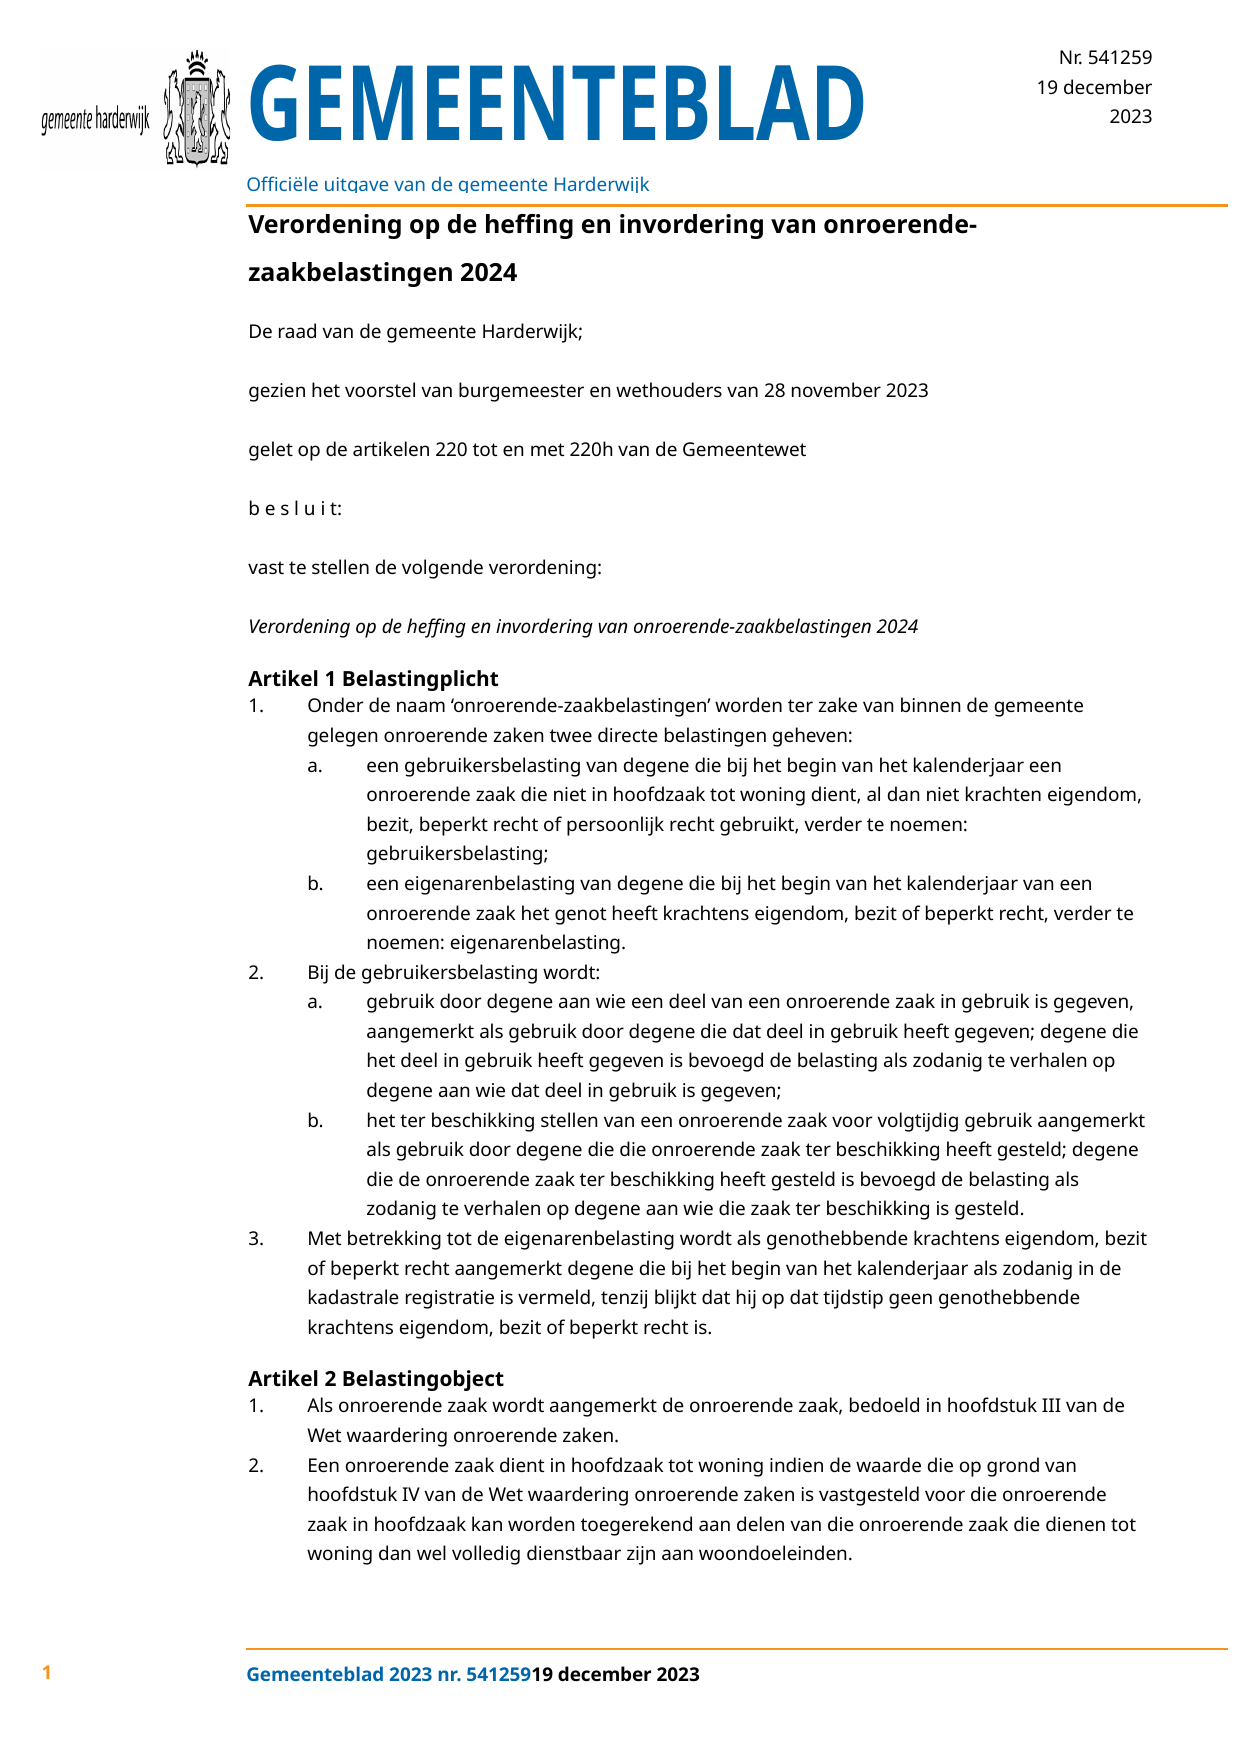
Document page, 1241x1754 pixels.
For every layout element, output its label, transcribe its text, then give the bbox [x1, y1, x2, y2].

text Artikel 1 Belastingplicht [248, 664, 1152, 693]
list Met betrekking tot de eigenarenbelasting wordt als genothebbende krachtens eigendom, bezit of beperkt recht aangemerkt degene die bij het begin van het kalenderjaar als zodanig in de kadastrale registratie is vermeld, tenzij blijkt dat hij op dat tijdstip geen genothebbende krachtens eigendom, bezit of beperkt recht is. [248, 1225, 1152, 1339]
text gelet op de artikelen 220 tot en met 220h van de Gemeentewet [248, 436, 1152, 462]
text b e s l u i t: [248, 495, 1152, 521]
text Artikel 2 Belastingobject [248, 1364, 1152, 1393]
text Verordening op de heffing en invordering van onroerende-zaakbelastingen 2024 [248, 614, 1152, 639]
list Als onroerende zaak wordt aangemerkt de onroerende zaak, bedoeld in hoofdstuk III van de Wet waardering onroerende zaken. [248, 1393, 1152, 1448]
list gebruik door degene aan wie een deel van een onroerende zaak in gebruik is gegeven, aangemerkt als gebruik door degene die dat deel in gebruik heeft gegeven; degene die het deel in gebruik heeft gegeven is bevoegd de belasting als zodanig te verhalen op degene aan wie dat deel in gebruik is gegeven; [307, 988, 1152, 1103]
picture [41, 47, 231, 172]
list Onder de naam ‘onroerende-zaakbelastingen’ worden ter zake van binnen de gemeente gelegen onroerende zaken twee directe belastingen geheven: [248, 693, 1152, 748]
list het ter beschikking stellen van een onroerende zaak voor volgtijdig gebruik aangemerkt als gebruik door degene die die onroerende zaak ter beschikking heeft gesteld; degene die de onroerende zaak ter beschikking heeft gesteld is bevoegd de belasting als zodanig te verhalen op degene aan wie die zaak ter beschikking is gesteld. [307, 1107, 1152, 1221]
list Een onroerende zaak dient in hoofdzaak tot woning indien de waarde die op grond van hoofdstuk IV van de Wet waardering onroerende zaken is vastgesteld voor die onroerende zaak in hoofdzaak kan worden toegerekend aan delen van die onroerende zaak die dienen tot woning dan wel volledig dienstbaar zijn aan woondoeleinden. [248, 1452, 1152, 1566]
text gezien het voorstel van burgemeester en wethouders van 28 november 2023 [248, 377, 1152, 403]
list Bij de gebruikersbelasting wordt: [248, 959, 1152, 984]
list een gebruikersbelasting van degene die bij het begin van het kalenderjaar een onroerende zaak die niet in hoofdzaak tot woning dient, al dan niet krachten eigendom, bezit, beperkt recht of persoonlijk recht gebruikt, verder te noemen: gebruikersbelasting; [307, 752, 1152, 866]
text De raad van de gemeente Harderwijk; [248, 318, 1152, 344]
text vast te stellen de volgende verordening: [248, 554, 1152, 580]
list een eigenarenbelasting van degene die bij het begin van het kalenderjaar van een onroerende zaak het genot heeft krachtens eigendom, bezit of beperkt recht, verder te noemen: eigenarenbelasting. [307, 870, 1152, 955]
text Verordening op de heffing en invordering van onroerende-zaakbelastingen 2024 [248, 207, 1152, 288]
